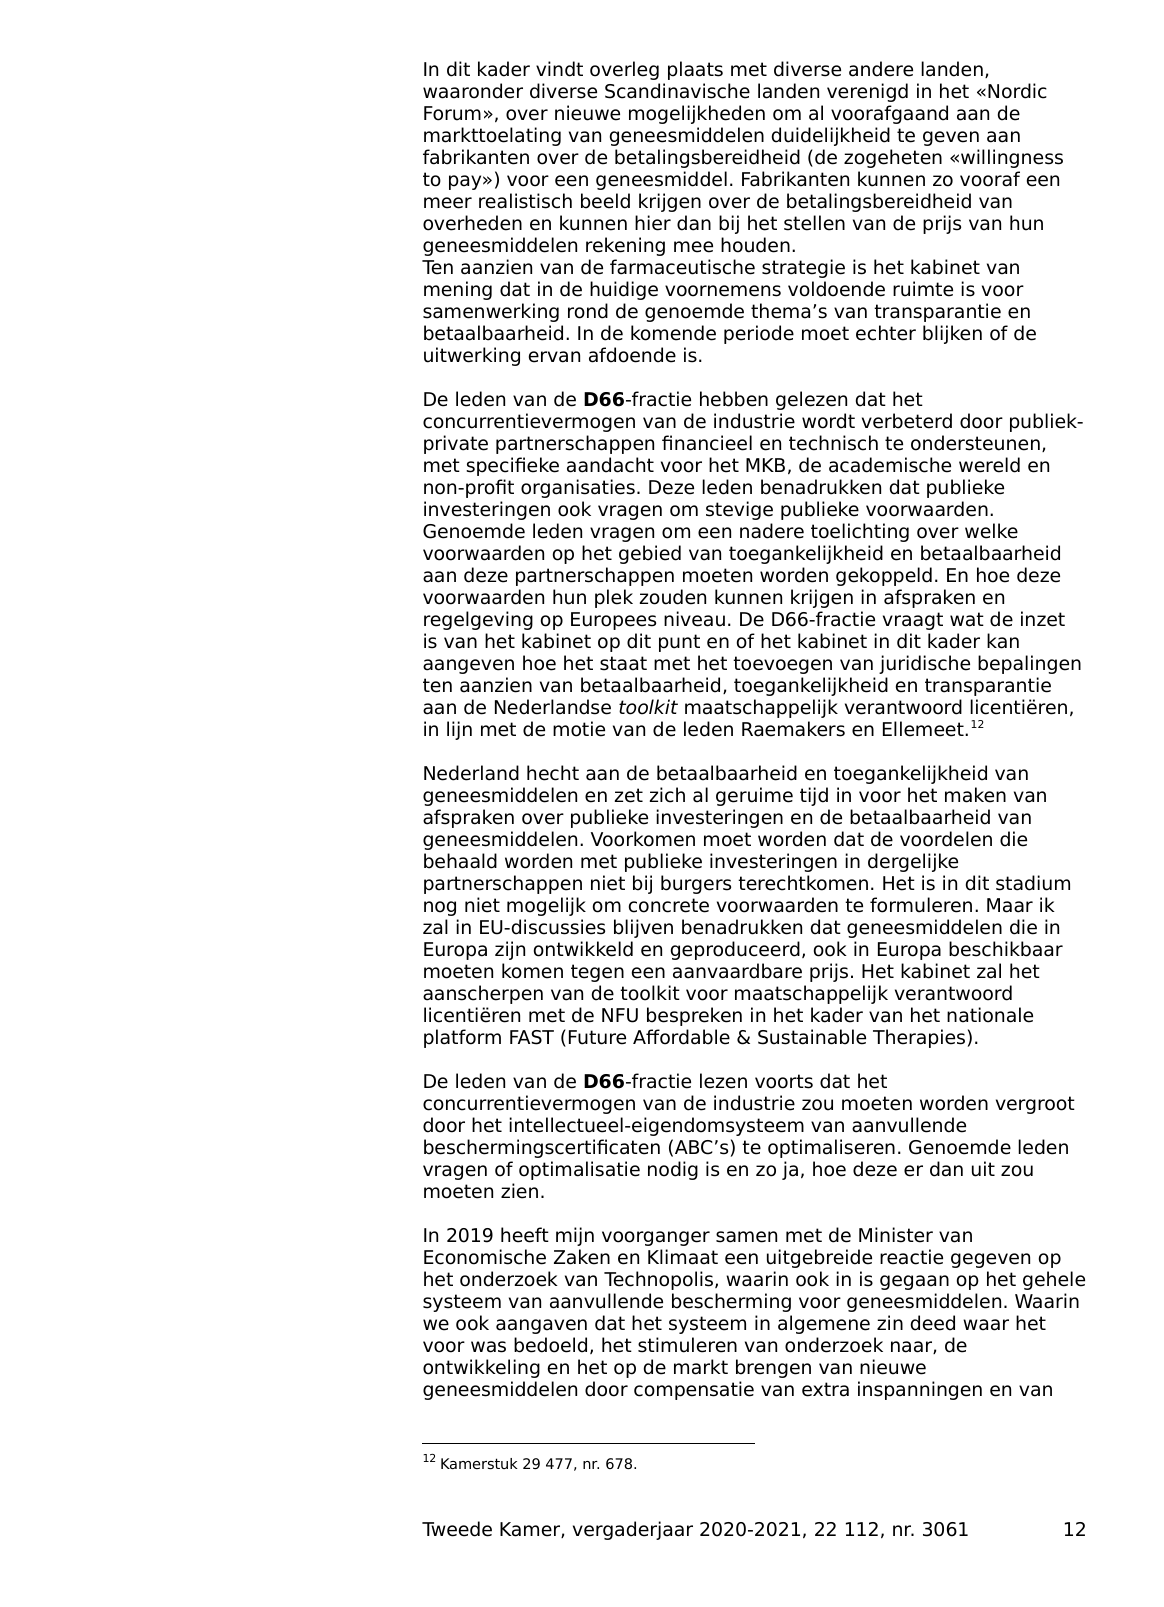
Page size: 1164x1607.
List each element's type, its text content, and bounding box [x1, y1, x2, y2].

text Nederland hecht aan de betaalbaarheid en toegankelijkheid van geneesmiddelen en zet zich al geruime tijd in voor het maken van afspraken over publieke investeringen en de betaalbaarheid van geneesmiddelen. Voorkomen moet worden dat de voordelen die behaald worden met publieke investeringen in dergelijke partnerschappen niet bij burgers terechtkomen. Het is in dit stadium nog niet mogelijk om concrete voorwaarden te formuleren. Maar ik zal in EU-discussies blijven benadrukken dat geneesmiddelen die in Europa zijn ontwikkeld en geproduceerd, ook in Europa beschikbaar moeten komen tegen een aanvaardbare prijs. Het kabinet zal het aanscherpen van de toolkit voor maatschappelijk verantwoord licentiëren met de NFU bespreken in het kader van het nationale platform FAST (Future Affordable & Sustainable Therapies). [422, 763, 1087, 1048]
text Kamerstuk 29 477, nr. 678. [422, 1452, 1087, 1474]
text In 2019 heeft mijn voorganger samen met de Minister van Economische Zaken en Klimaat een uitgebreide reactie gegeven op het onderzoek van Technopolis, waarin ook in is gegaan op het gehele systeem van aanvullende bescherming voor geneesmiddelen. Waarin we ook aangaven dat het systeem in algemene zin deed waar het voor was bedoeld, het stimuleren van onderzoek naar, de ontwikkeling en het op de markt brengen van nieuwe geneesmiddelen door compensatie van extra inspanningen en van [422, 1225, 1087, 1401]
text De leden van de D66-fractie lezen voorts dat het concurrentievermogen van de industrie zou moeten worden vergroot door het intellectueel-eigendomsysteem van aanvullende beschermingscertificaten (ABC’s) te optimaliseren. Genoemde leden vragen of optimalisatie nodig is en zo ja, hoe deze er dan uit zou moeten zien. [422, 1071, 1087, 1203]
text Ten aanzien van de farmaceutische strategie is het kabinet van mening dat in de huidige voornemens voldoende ruimte is voor samenwerking rond de genoemde thema’s van transparantie en betaalbaarheid. In de komende periode moet echter blijken of de uitwerking ervan afdoende is. [422, 257, 1087, 367]
text De leden van de D66-fractie hebben gelezen dat het concurrentievermogen van de industrie wordt verbeterd door publiek-private partnerschappen financieel en technisch te ondersteunen, met specifieke aandacht voor het MKB, de academische wereld en non-profit organisaties. Deze leden benadrukken dat publieke investeringen ook vragen om stevige publieke voorwaarden. Genoemde leden vragen om een nadere toelichting over welke voorwaarden op het gebied van toegankelijkheid en betaalbaarheid aan deze partnerschappen moeten worden gekoppeld. En hoe deze voorwaarden hun plek zouden kunnen krijgen in afspraken en regelgeving op Europees niveau. De D66-fractie vraagt wat de inzet is van het kabinet op dit punt en of het kabinet in dit kader kan aangeven hoe het staat met het toevoegen van juridische bepalingen ten aanzien van betaalbaarheid, toegankelijkheid en transparantie aan de Nederlandse toolkit maatschappelijk verantwoord licentiëren, in lijn met de motie van de leden Raemakers en Ellemeet. [422, 389, 1087, 741]
text In dit kader vindt overleg plaats met diverse andere landen, waaronder diverse Scandinavische landen verenigd in het «Nordic Forum», over nieuwe mogelijkheden om al voorafgaand aan de markttoelating van geneesmiddelen duidelijkheid te geven aan fabrikanten over de betalingsbereidheid (de zogeheten «willingness to pay») voor een geneesmiddel. Fabrikanten kunnen zo vooraf een meer realistisch beeld krijgen over de betalingsbereidheid van overheden en kunnen hier dan bij het stellen van de prijs van hun geneesmiddelen rekening mee houden. [422, 59, 1087, 257]
